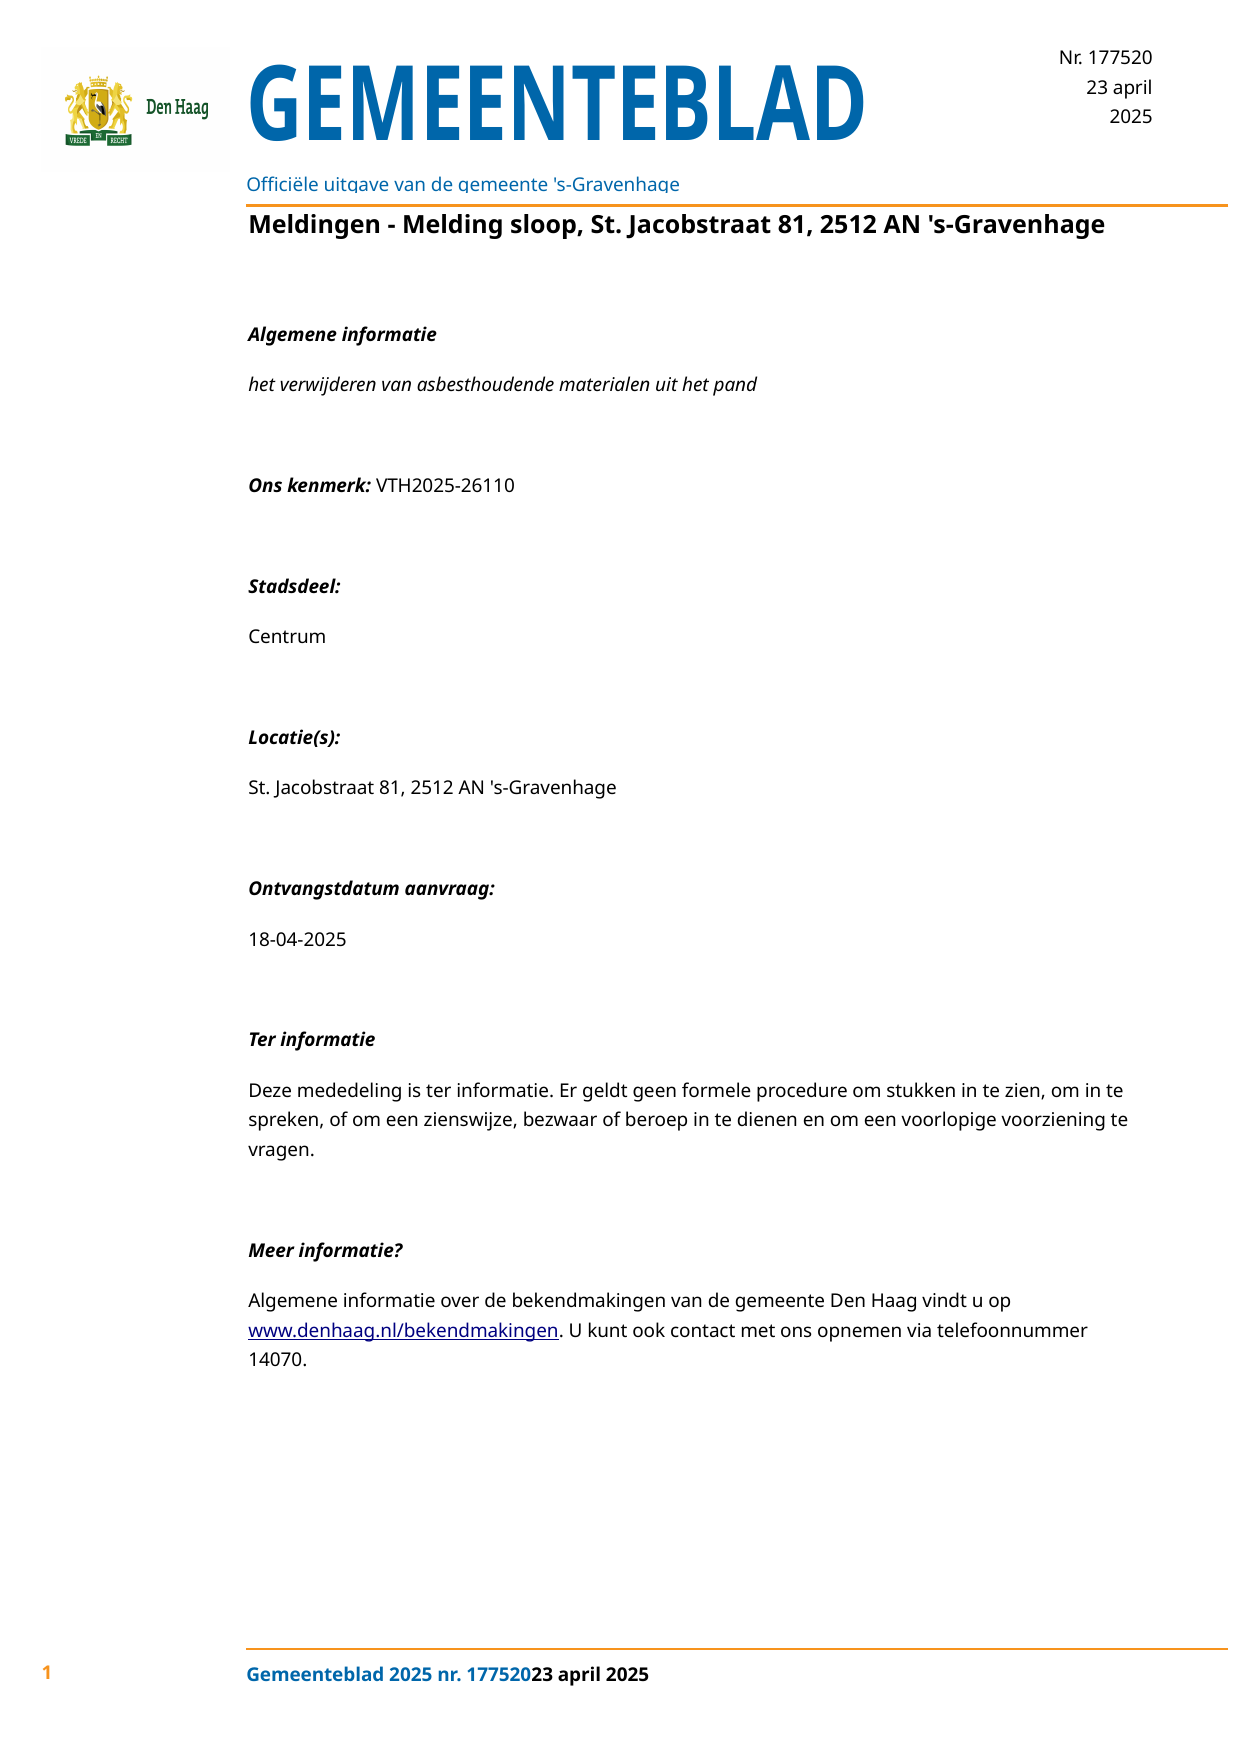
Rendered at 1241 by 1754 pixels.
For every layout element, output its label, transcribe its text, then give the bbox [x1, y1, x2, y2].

text Ontvangstdatum aanvraag: [248, 875, 1152, 901]
text Meer informatie? [248, 1237, 1152, 1263]
text Locatie(s): [248, 724, 1152, 750]
text Meldingen - Melding sloop, St. Jacobstraat 81, 2512 AN 's-Gravenhage [248, 207, 1152, 241]
text Stadsdeel: [248, 573, 1152, 598]
text Ter informatie [248, 1027, 1152, 1052]
text Deze mededeling is ter informatie. Er geldt geen formele procedure om stukken in te zien, om in te spreken, of om een zienswijze, bezwaar of beroep in te dienen en om een voorlopige voorziening te vragen. [248, 1077, 1152, 1162]
text het verwijderen van asbesthoudende materialen uit het pand [248, 371, 1152, 397]
text Algemene informatie over de bekendmakingen van de gemeente Den Haag vindt u op www.denhaag.nl/bekendmakingen. U kunt ook contact met ons opnemen via telefoonnummer 14070. [248, 1287, 1152, 1372]
text Centrum [248, 623, 1152, 649]
text Ons kenmerk: VTH2025-26110 [248, 472, 1152, 498]
text Algemene informatie [248, 321, 1152, 346]
text St. Jacobstraat 81, 2512 AN 's-Gravenhage [248, 774, 1152, 800]
text 18-04-2025 [248, 926, 1152, 951]
picture [41, 47, 231, 172]
